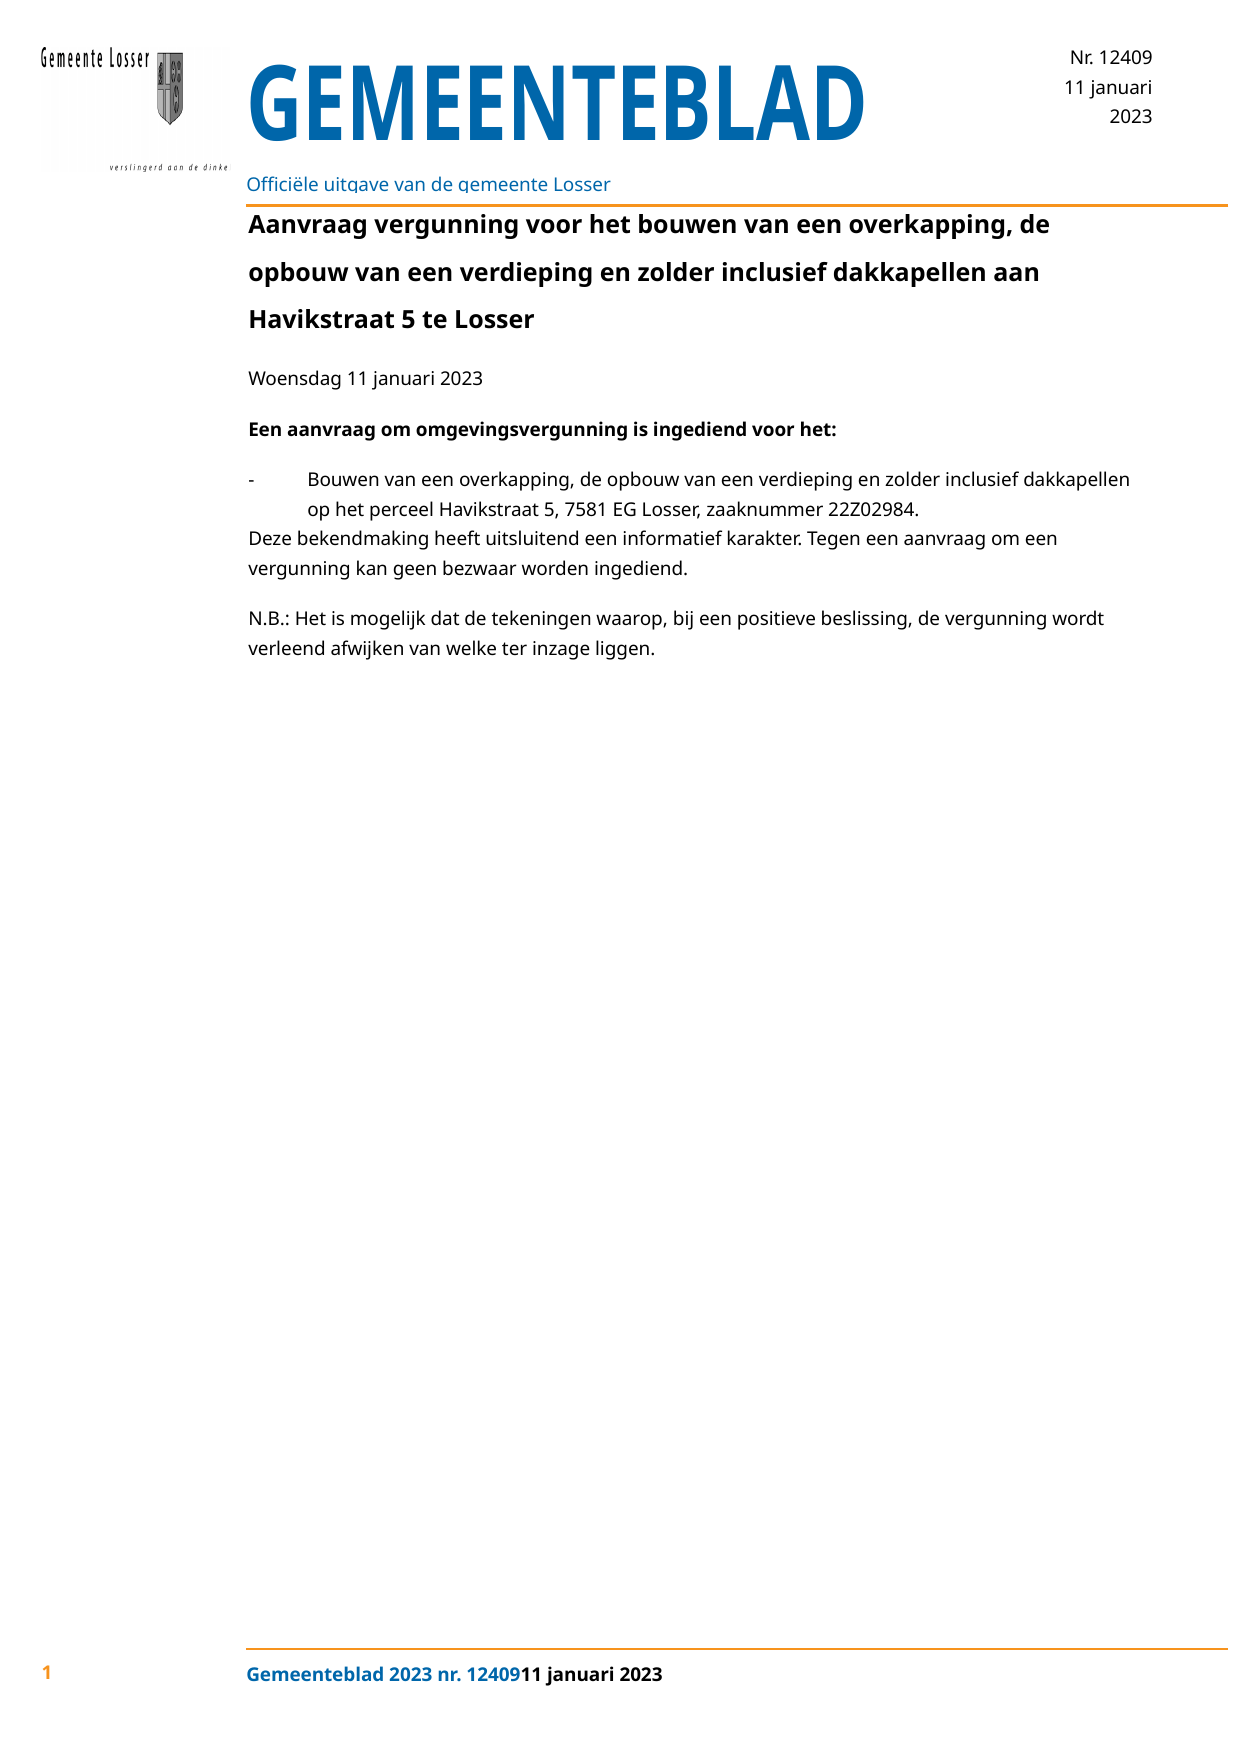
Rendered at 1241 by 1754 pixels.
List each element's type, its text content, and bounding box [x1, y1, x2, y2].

text Een aanvraag om omgevingsvergunning is ingediend voor het: [248, 416, 1152, 442]
list Bouwen van een overkapping, de opbouw van een verdieping en zolder inclusief dakkapellen op het perceel Havikstraat 5, 7581 EG Losser, zaaknummer 22Z02984. [248, 466, 1152, 522]
text N.B.: Het is mogelijk dat de tekeningen waarop, bij een positieve beslissing, de vergunning wordt verleend afwijken van welke ter inzage liggen. [248, 606, 1152, 661]
text Aanvraag vergunning voor het bouwen van een overkapping, de opbouw van een verdieping en zolder inclusief dakkapellen aan Havikstraat 5 te Losser [248, 207, 1152, 336]
text Deze bekendmaking heeft uitsluitend een informatief karakter. Tegen een aanvraag om een vergunning kan geen bezwaar worden ingediend. [248, 526, 1152, 581]
text Woensdag 11 januari 2023 [248, 366, 1152, 391]
picture [41, 47, 231, 172]
